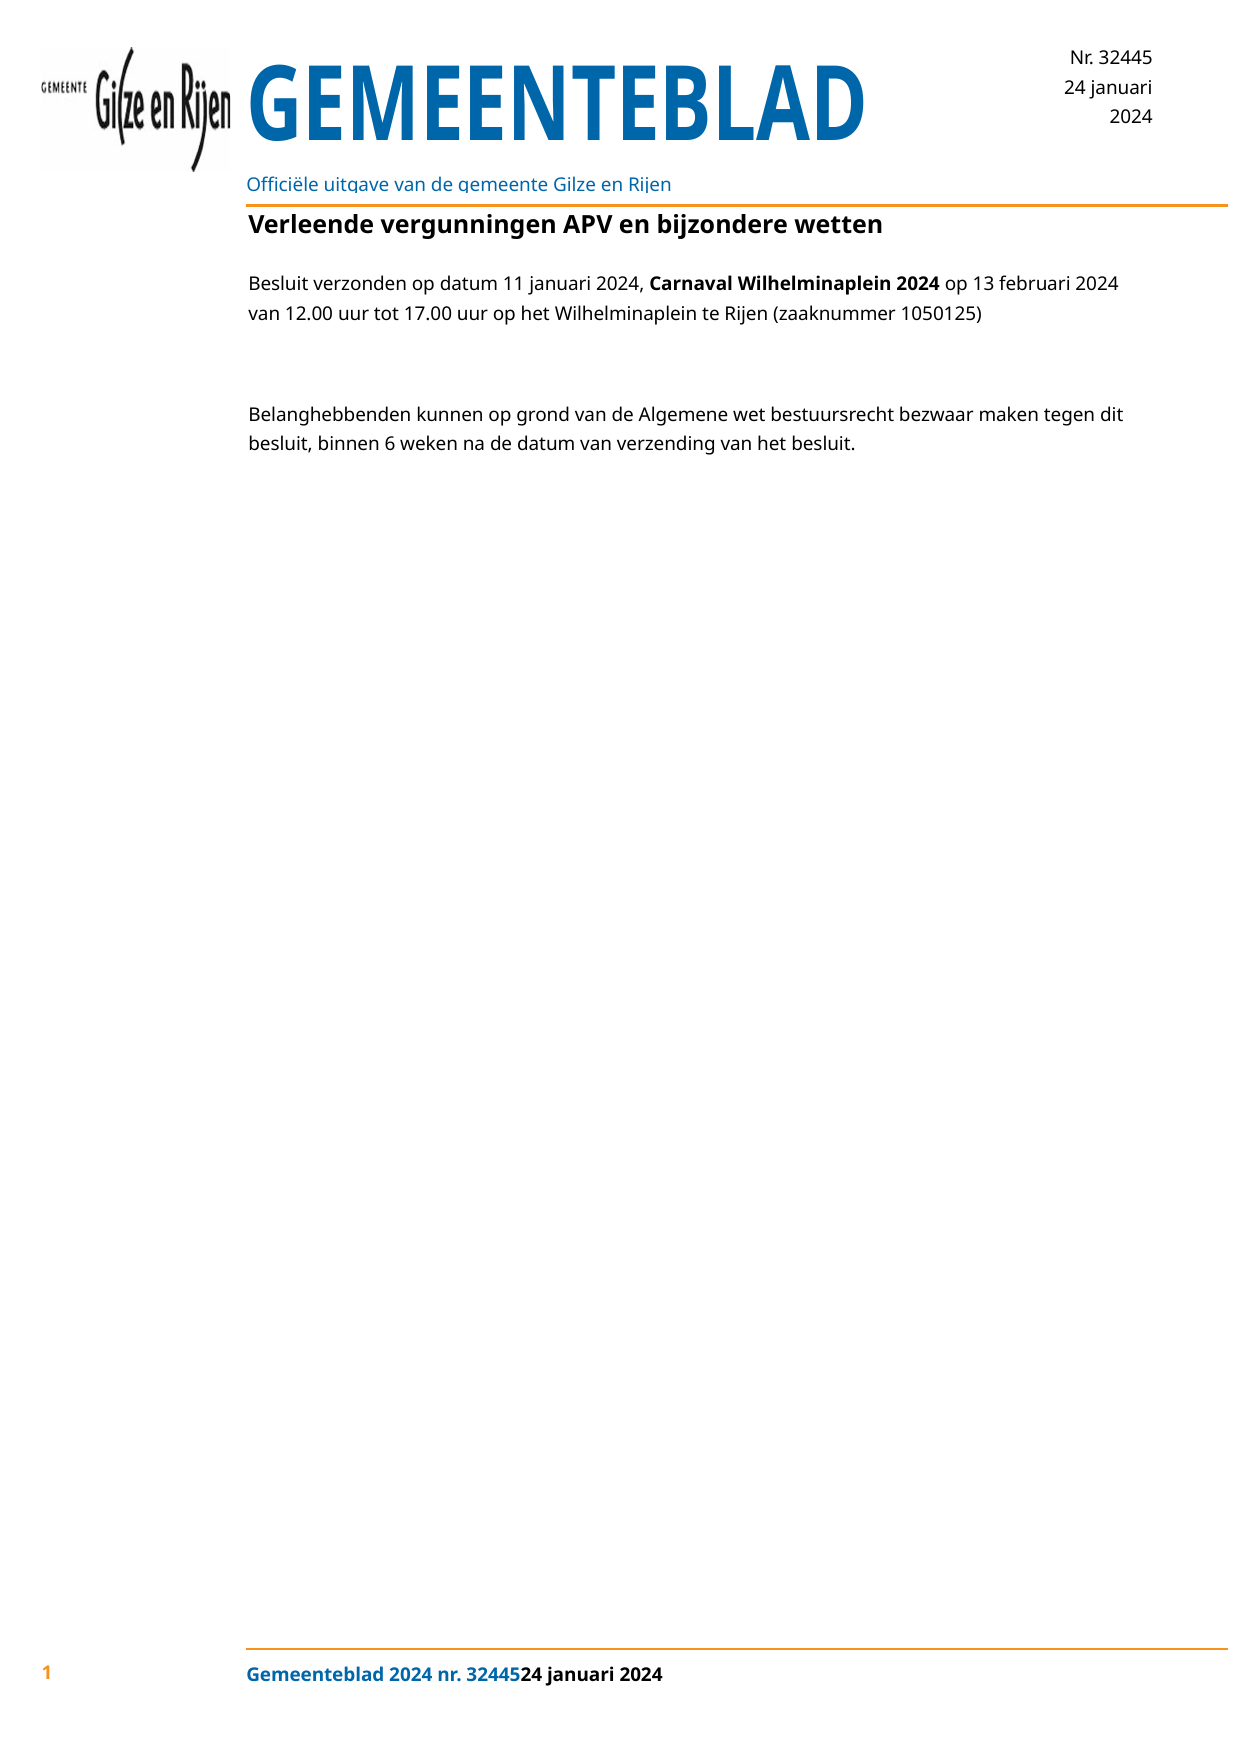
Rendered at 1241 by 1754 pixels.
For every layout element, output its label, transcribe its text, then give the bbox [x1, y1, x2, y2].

text Besluit verzonden op datum 11 januari 2024, Carnaval Wilhelminaplein 2024 op 13 februari 2024 van 12.00 uur tot 17.00 uur op het Wilhelminaplein te Rijen (zaaknummer 1050125) [248, 270, 1152, 326]
picture [41, 47, 231, 172]
text Belanghebbenden kunnen op grond van de Algemene wet bestuursrecht bezwaar maken tegen dit besluit, binnen 6 weken na de datum van verzending van het besluit. [248, 401, 1152, 456]
text Verleende vergunningen APV en bijzondere wetten [248, 207, 1152, 241]
